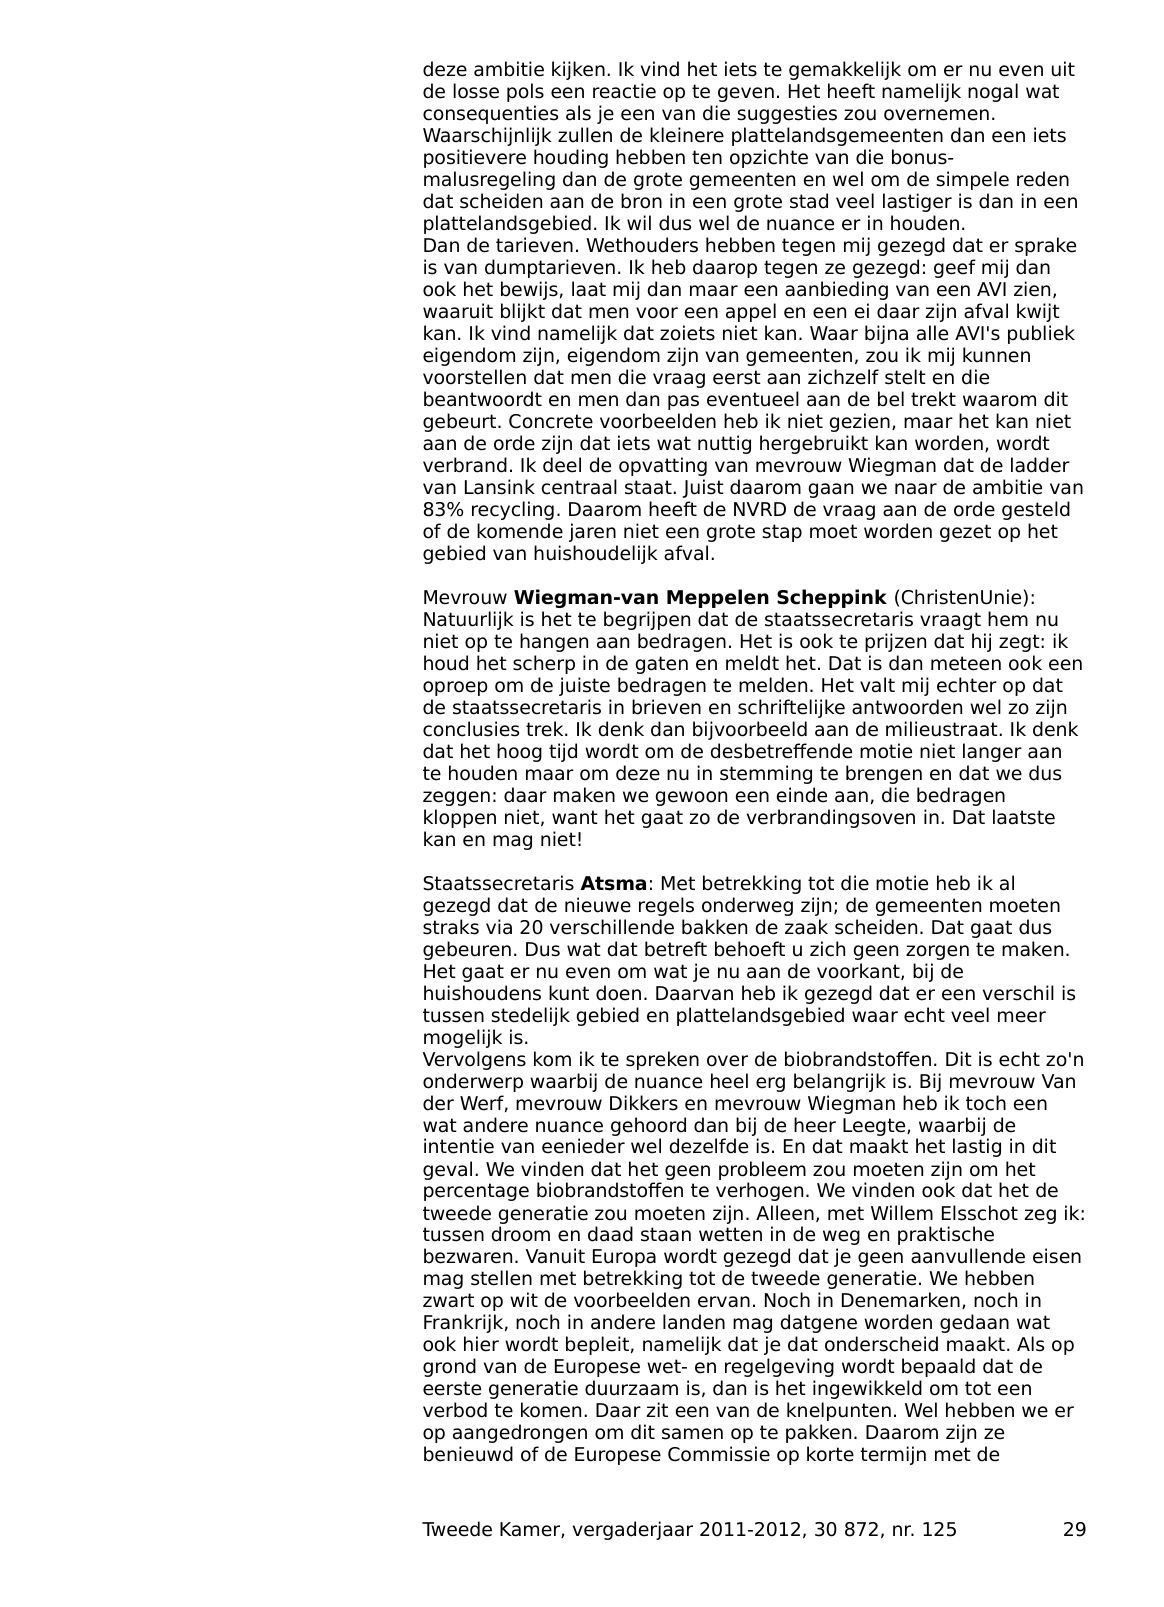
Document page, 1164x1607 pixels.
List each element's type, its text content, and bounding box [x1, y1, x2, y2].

text Staatssecretaris Atsma: Met betrekking tot die motie heb ik al gezegd dat de nieuwe regels onderweg zijn; de gemeenten moeten straks via 20 verschillende bakken de zaak scheiden. Dat gaat dus gebeuren. Dus wat dat betreft behoeft u zich geen zorgen te maken. Het gaat er nu even om wat je nu aan de voorkant, bij de huishoudens kunt doen. Daarvan heb ik gezegd dat er een verschil is tussen stedelijk gebied en plattelandsgebied waar echt veel meer mogelijk is. [422, 873, 1087, 1048]
text Dan de tarieven. Wethouders hebben tegen mij gezegd dat er sprake is van dumptarieven. Ik heb daarop tegen ze gezegd: geef mij dan ook het bewijs, laat mij dan maar een aanbieding van een AVI zien, waaruit blijkt dat men voor een appel en een ei daar zijn afval kwijt kan. Ik vind namelijk dat zoiets niet kan. Waar bijna alle AVI's publiek eigendom zijn, eigendom zijn van gemeenten, zou ik mij kunnen voorstellen dat men die vraag eerst aan zichzelf stelt en die beantwoordt en men dan pas eventueel aan de bel trekt waarom dit gebeurt. Concrete voorbeelden heb ik niet gezien, maar het kan niet aan de orde zijn dat iets wat nuttig hergebruikt kan worden, wordt verbrand. Ik deel de opvatting van mevrouw Wiegman dat de ladder van Lansink centraal staat. Juist daarom gaan we naar de ambitie van 83% recycling. Daarom heeft de NVRD de vraag aan de orde gesteld of de komende jaren niet een grote stap moet worden gezet op het gebied van huishoudelijk afval. [422, 235, 1087, 564]
text deze ambitie kijken. Ik vind het iets te gemakkelijk om er nu even uit de losse pols een reactie op te geven. Het heeft namelijk nogal wat consequenties als je een van die suggesties zou overnemen. Waarschijnlijk zullen de kleinere plattelandsgemeenten dan een iets positievere houding hebben ten opzichte van die bonus-malusregeling dan de grote gemeenten en wel om de simpele reden dat scheiden aan de bron in een grote stad veel lastiger is dan in een plattelandsgebied. Ik wil dus wel de nuance er in houden. [422, 59, 1087, 235]
text Vervolgens kom ik te spreken over de biobrandstoffen. Dit is echt zo'n onderwerp waarbij de nuance heel erg belangrijk is. Bij mevrouw Van der Werf, mevrouw Dikkers en mevrouw Wiegman heb ik toch een wat andere nuance gehoord dan bij de heer Leegte, waarbij de intentie van eenieder wel dezelfde is. En dat maakt het lastig in dit geval. We vinden dat het geen probleem zou moeten zijn om het percentage biobrandstoffen te verhogen. We vinden ook dat het de tweede generatie zou moeten zijn. Alleen, met Willem Elsschot zeg ik: tussen droom en daad staan wetten in de weg en praktische bezwaren. Vanuit Europa wordt gezegd dat je geen aanvullende eisen mag stellen met betrekking tot de tweede generatie. We hebben zwart op wit de voorbeelden ervan. Noch in Denemarken, noch in Frankrijk, noch in andere landen mag datgene worden gedaan wat ook hier wordt bepleit, namelijk dat je dat onderscheid maakt. Als op grond van de Europese wet- en regelgeving wordt bepaald dat de eerste generatie duurzaam is, dan is het ingewikkeld om tot een verbod te komen. Daar zit een van de knelpunten. Wel hebben we er op aangedrongen om dit samen op te pakken. Daarom zijn ze benieuwd of de Europese Commissie op korte termijn met de [422, 1048, 1087, 1466]
text Mevrouw Wiegman-van Meppelen Scheppink (ChristenUnie): Natuurlijk is het te begrijpen dat de staatssecretaris vraagt hem nu niet op te hangen aan bedragen. Het is ook te prijzen dat hij zegt: ik houd het scherp in de gaten en meldt het. Dat is dan meteen ook een oproep om de juiste bedragen te melden. Het valt mij echter op dat de staatssecretaris in brieven en schriftelijke antwoorden wel zo zijn conclusies trek. Ik denk dan bijvoorbeeld aan de milieustraat. Ik denk dat het hoog tijd wordt om de desbetreffende motie niet langer aan te houden maar om deze nu in stemming te brengen en dat we dus zeggen: daar maken we gewoon een einde aan, die bedragen kloppen niet, want het gaat zo de verbrandingsoven in. Dat laatste kan en mag niet! [422, 587, 1087, 851]
